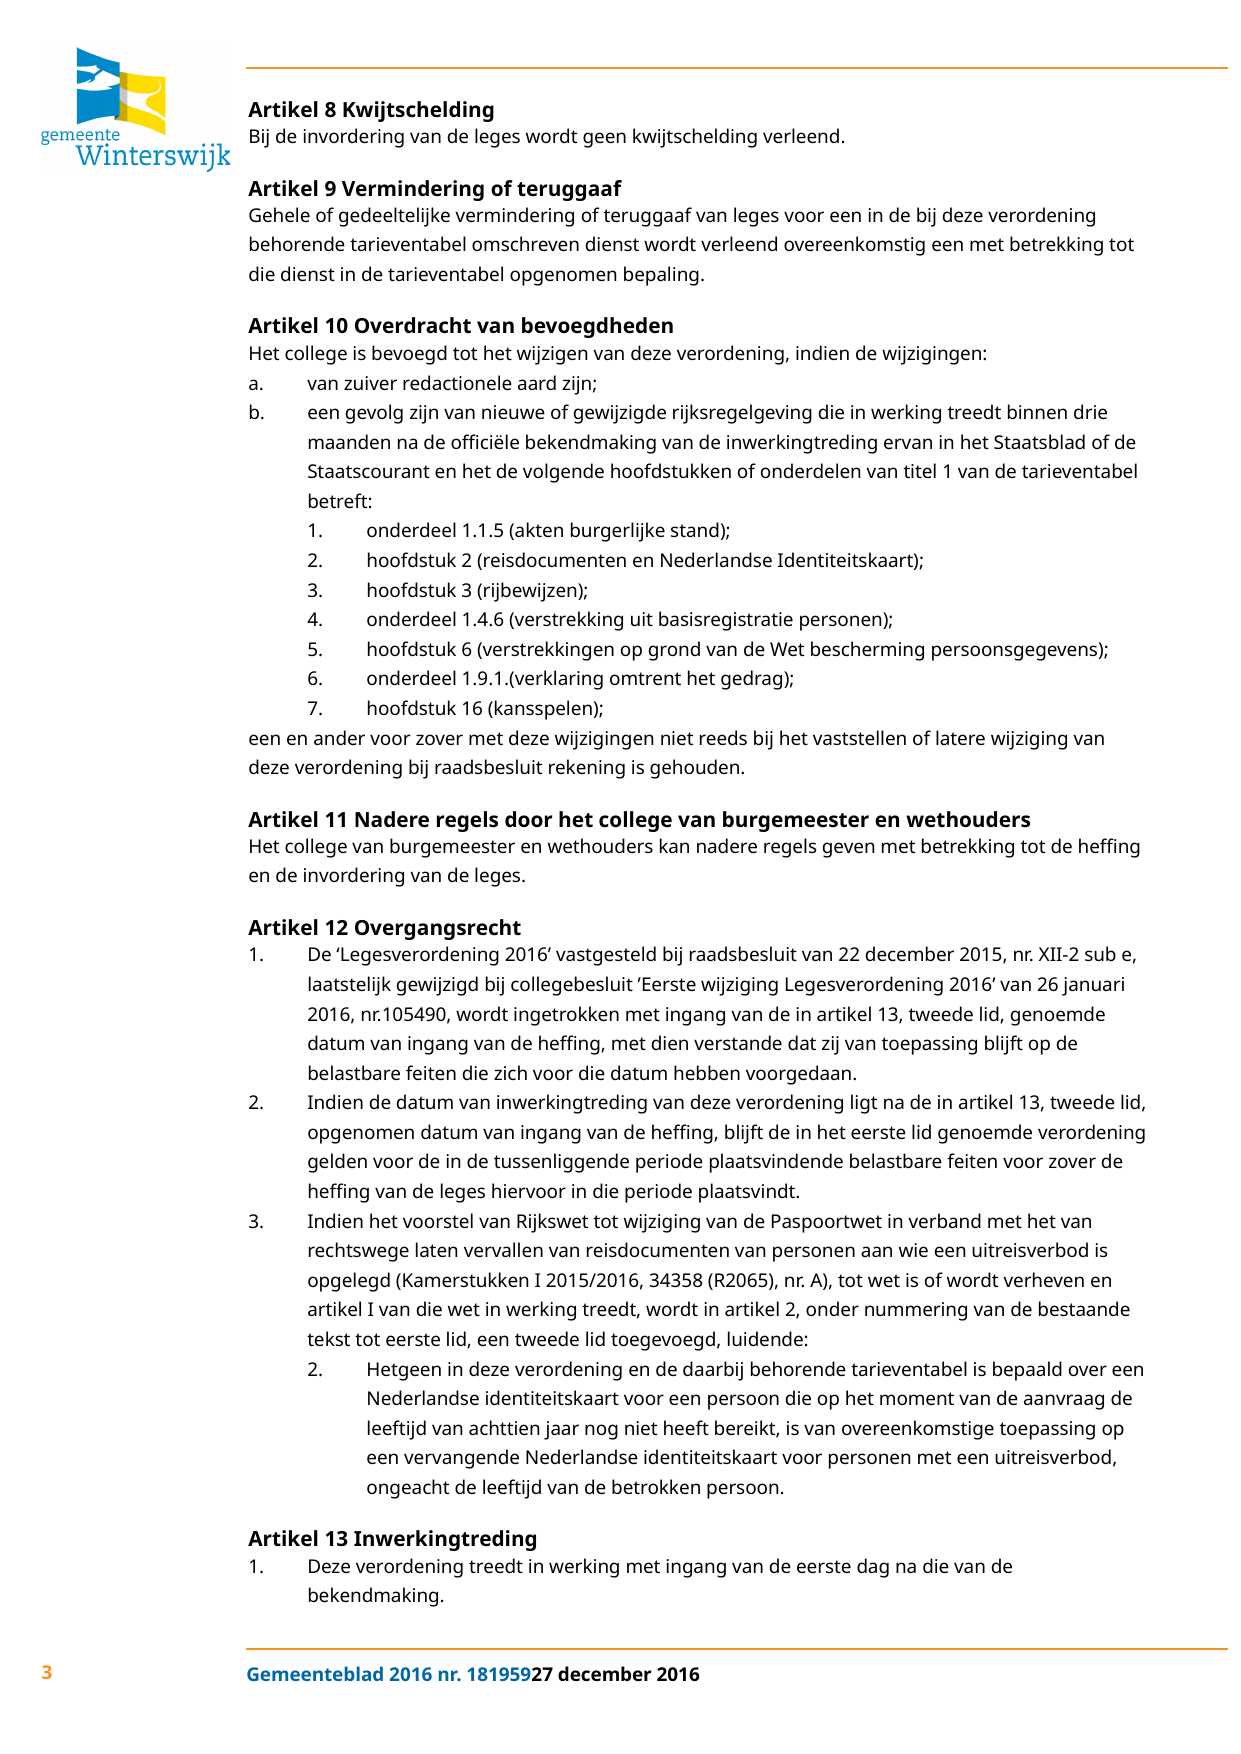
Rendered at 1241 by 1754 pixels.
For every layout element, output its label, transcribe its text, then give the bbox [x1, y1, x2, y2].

picture [41, 47, 231, 172]
text Artikel 12 Overgangsrecht [248, 913, 1152, 942]
list van zuiver redactionele aard zijn; [248, 370, 1152, 395]
text Artikel 9 Vermindering of teruggaaf [248, 174, 1152, 202]
list hoofdstuk 6 (verstrekkingen op grond van de Wet bescherming persoonsgegevens); [307, 636, 1152, 662]
list Deze verordening treedt in werking met ingang van de eerste dag na die van de bekendmaking. [248, 1553, 1152, 1608]
list onderdeel 1.9.1.(verklaring omtrent het gedrag); [307, 666, 1152, 691]
text een en ander voor zover met deze wijzigingen niet reeds bij het vaststellen of latere wijziging van deze verordening bij raadsbesluit rekening is gehouden. [248, 725, 1152, 780]
list Indien de datum van inwerkingtreding van deze verordening ligt na de in artikel 13, tweede lid, opgenomen datum van ingang van de heffing, blijft de in het eerste lid genoemde verordening gelden voor de in de tussenliggende periode plaatsvindende belastbare feiten voor zover de heffing van de leges hiervoor in die periode plaatsvindt. [248, 1089, 1152, 1204]
list hoofdstuk 3 (rijbewijzen); [307, 577, 1152, 602]
picture [225, 153, 231, 162]
text Artikel 8 Kwijtschelding [248, 95, 1152, 123]
text Artikel 13 Inwerkingtreding [248, 1524, 1152, 1553]
text Artikel 11 Nadere regels door het college van burgemeester en wethouders [248, 805, 1152, 833]
text Het college is bevoegd tot het wijzigen van deze verordening, indien de wijzigingen: [248, 340, 1152, 366]
list hoofdstuk 16 (kansspelen); [307, 695, 1152, 721]
text Artikel 10 Overdracht van bevoegdheden [248, 312, 1152, 340]
list Indien het voorstel van Rijkswet tot wijziging van de Paspoortwet in verband met het van rechtswege laten vervallen van reisdocumenten van personen aan wie een uitreisverbod is opgelegd (Kamerstukken I 2015/2016, 34358 (R2065), nr. A), tot wet is of wordt verheven en artikel I van die wet in werking treedt, wordt in artikel 2, onder nummering van de bestaande tekst tot eerste lid, een tweede lid toegevoegd, luidende: [248, 1208, 1152, 1352]
list onderdeel 1.4.6 (verstrekking uit basisregistratie personen); [307, 606, 1152, 632]
list Hetgeen in deze verordening en de daarbij behorende tarieventabel is bepaald over een Nederlandse identiteitskaart voor een persoon die op het moment van de aanvraag de leeftijd van achttien jaar nog niet heeft bereikt, is van overeenkomstige toepassing op een vervangende Nederlandse identiteitskaart voor personen met een uitreisverbod, ongeacht de leeftijd van de betrokken persoon. [307, 1356, 1152, 1500]
list een gevolg zijn van nieuwe of gewijzigde rijksregelgeving die in werking treedt binnen drie maanden na de officiële bekendmaking van de inwerkingtreding ervan in het Staatsblad of de Staatscourant en het de volgende hoofdstukken of onderdelen van titel 1 van de tarieventabel betreft: [248, 399, 1152, 514]
text Gehele of gedeeltelijke vermindering of teruggaaf van leges voor een in de bij deze verordening behorende tarieventabel omschreven dienst wordt verleend overeenkomstig een met betrekking tot die dienst in de tarieventabel opgenomen bepaling. [248, 202, 1152, 287]
list hoofdstuk 2 (reisdocumenten en Nederlandse Identiteitskaart); [307, 547, 1152, 573]
list De ‘Legesverordening 2016’ vastgesteld bij raadsbesluit van 22 december 2015, nr. XII-2 sub e, laatstelijk gewijzigd bij collegebesluit ’Eerste wijziging Legesverordening 2016’ van 26 januari 2016, nr.105490, wordt ingetrokken met ingang van de in artikel 13, tweede lid, genoemde datum van ingang van de heffing, met dien verstande dat zij van toepassing blijft op de belastbare feiten die zich voor die datum hebben voorgedaan. [248, 942, 1152, 1086]
text Het college van burgemeester en wethouders kan nadere regels geven met betrekking tot de heffing en de invordering van de leges. [248, 833, 1152, 888]
list onderdeel 1.1.5 (akten burgerlijke stand); [307, 518, 1152, 543]
text Bij de invordering van de leges wordt geen kwijtschelding verleend. [248, 123, 1152, 149]
